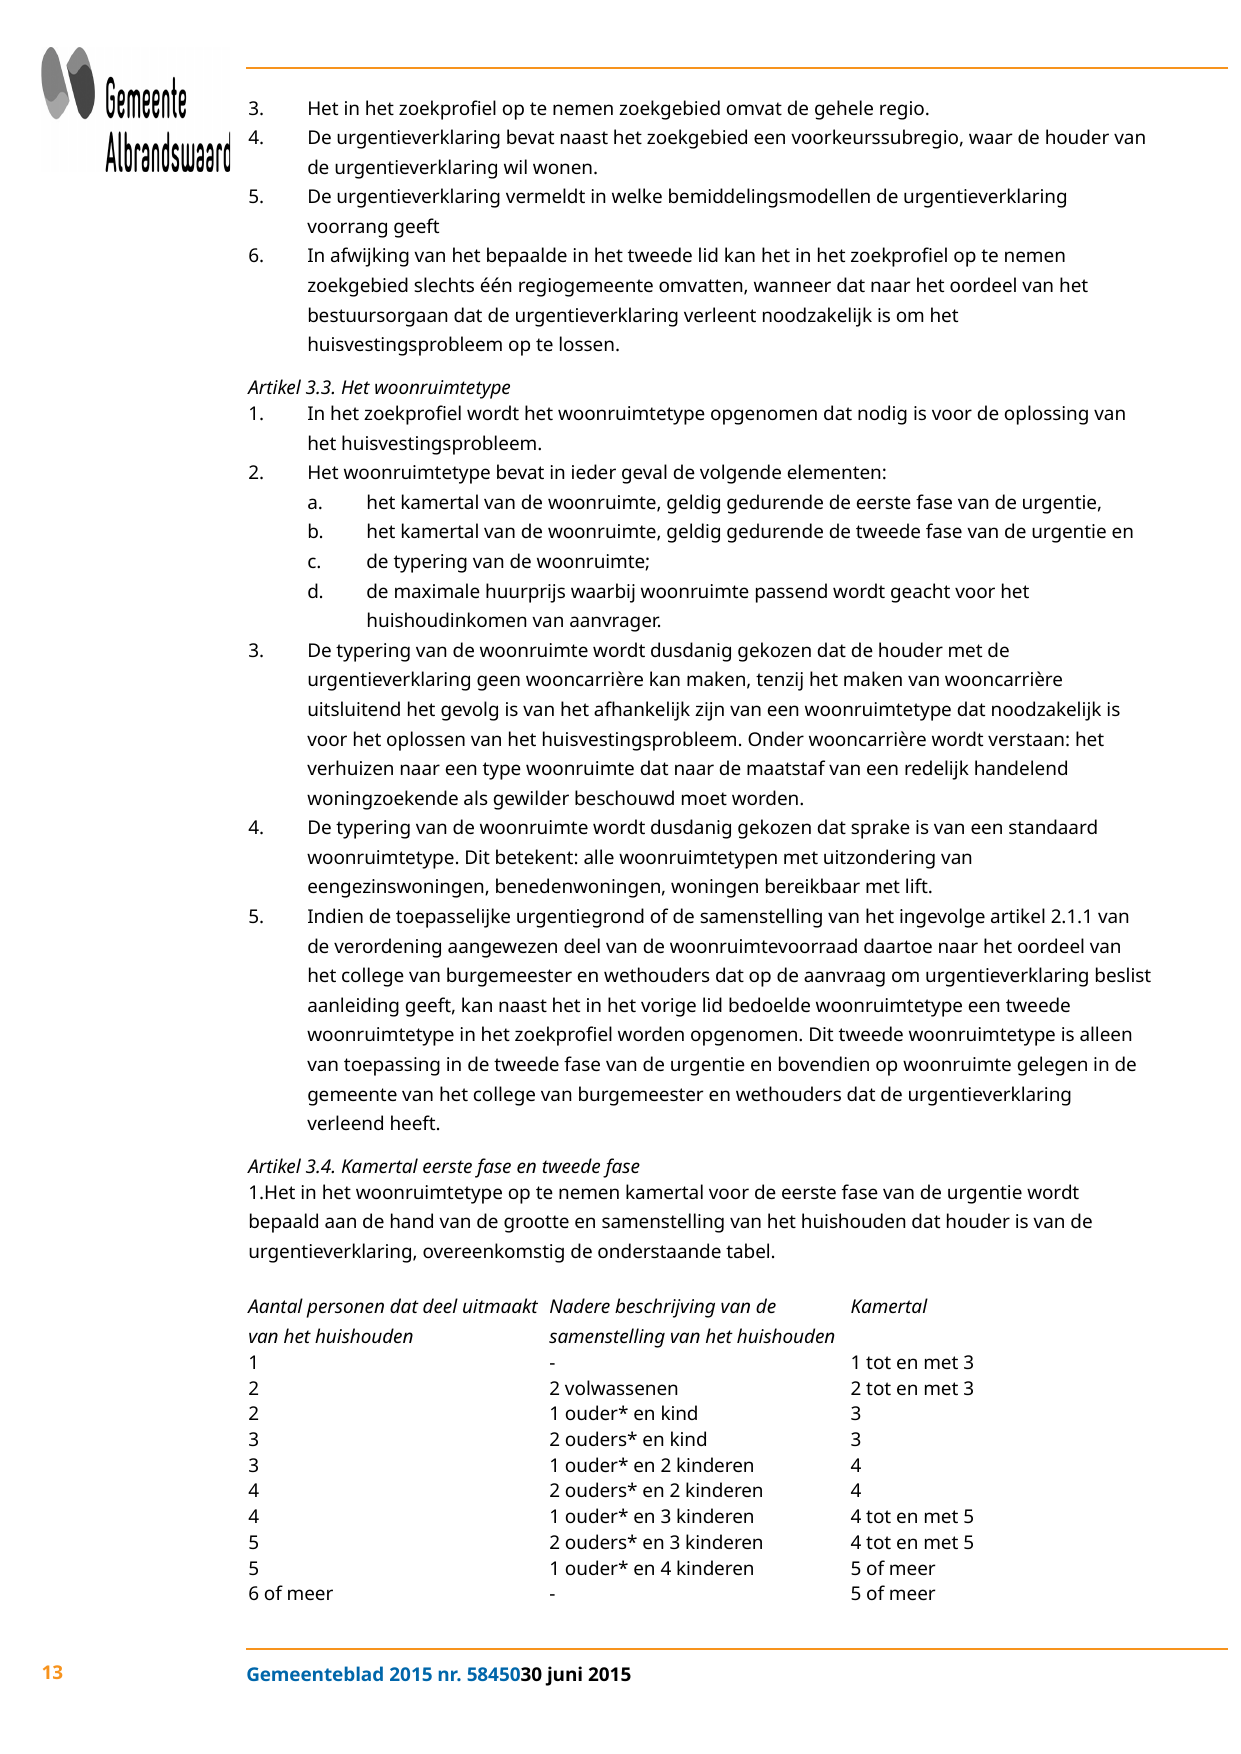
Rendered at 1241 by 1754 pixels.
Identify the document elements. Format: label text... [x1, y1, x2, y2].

table_cell 3 [248, 1426, 549, 1452]
table_cell 3 [248, 1452, 549, 1478]
table_header Aantal personen dat deel uitmaakt van het huishouden [248, 1294, 549, 1349]
list Het in het zoekprofiel op te nemen zoekgebied omvat de gehele regio. [248, 95, 1152, 121]
table_cell 2 ouders* en kind [549, 1426, 850, 1452]
table_cell 4 tot en met 5 [850, 1503, 1152, 1529]
table_cell 4 tot en met 5 [850, 1529, 1152, 1555]
table_cell 4 [248, 1478, 549, 1503]
table_cell - [549, 1581, 850, 1606]
table_cell 3 [850, 1426, 1152, 1452]
table_cell 2 ouders* en 2 kinderen [549, 1478, 850, 1503]
table_cell 2 tot en met 3 [850, 1375, 1152, 1400]
table_cell 1 [248, 1349, 549, 1375]
table_cell 1 ouder* en 3 kinderen [549, 1503, 850, 1529]
table_cell 1 tot en met 3 [850, 1349, 1152, 1375]
list Indien de toepasselijke urgentiegrond of de samenstelling van het ingevolge artikel 2.1.1 van de verordening aangewezen deel van de woonruimtevoorraad daartoe naar het oordeel van het college van burgemeester en wethouders dat op de aanvraag om urgentieverklaring beslist aanleiding geeft, kan naast het in het vorige lid bedoelde woonruimtetype een tweede woonruimtetype in het zoekprofiel worden opgenomen. Dit tweede woonruimtetype is alleen van toepassing in de tweede fase van de urgentie en bovendien op woonruimte gelegen in de gemeente van het college van burgemeester en wethouders dat de urgentieverklaring verleend heeft. [248, 903, 1152, 1136]
list de maximale huurprijs waarbij woonruimte passend wordt geacht voor het huishoudinkomen van aanvrager. [307, 578, 1152, 633]
list In het zoekprofiel wordt het woonruimtetype opgenomen dat nodig is voor de oplossing van het huisvestingsprobleem. [248, 400, 1152, 456]
list De urgentieverklaring vermeldt in welke bemiddelingsmodellen de urgentieverklaring voorrang geeft [248, 183, 1152, 239]
table_cell 2 ouders* en 3 kinderen [549, 1529, 850, 1555]
table_cell 4 [248, 1503, 549, 1529]
table_cell 2 volwassenen [549, 1375, 850, 1400]
table_cell 5 of meer [850, 1581, 1152, 1606]
list De typering van de woonruimte wordt dusdanig gekozen dat sprake is van een standaard woonruimtetype. Dit betekent: alle woonruimtetypen met uitzondering van eengezinswoningen, benedenwoningen, woningen bereikbaar met lift. [248, 814, 1152, 899]
table_header Nadere beschrijving van de samenstelling van het huishouden [549, 1294, 850, 1349]
table_cell 1 ouder* en 2 kinderen [549, 1452, 850, 1478]
list In afwijking van het bepaalde in het tweede lid kan het in het zoekprofiel op te nemen zoekgebied slechts één regiogemeente omvatten, wanneer dat naar het oordeel van het bestuursorgaan dat de urgentieverklaring verleent noodzakelijk is om het huisvestingsprobleem op te lossen. [248, 243, 1152, 357]
text 1.Het in het woonruimtetype op te nemen kamertal voor de eerste fase van de urgentie wordt bepaald aan de hand van de grootte en samenstelling van het huishouden dat houder is van de urgentieverklaring, overeenkomstig de onderstaande tabel. [248, 1179, 1152, 1264]
table_cell 5 [248, 1529, 549, 1555]
table_cell 4 [850, 1452, 1152, 1478]
list De typering van de woonruimte wordt dusdanig gekozen dat de houder met de urgentieverklaring geen wooncarrière kan maken, tenzij het maken van wooncarrière uitsluitend het gevolg is van het afhankelijk zijn van een woonruimtetype dat noodzakelijk is voor het oplossen van het huisvestingsprobleem. Onder wooncarrière wordt verstaan: het verhuizen naar een type woonruimte dat naar de maatstaf van een redelijk handelend woningzoekende als gewilder beschouwd moet worden. [248, 637, 1152, 811]
list De urgentieverklaring bevat naast het zoekgebied een voorkeurssubregio, waar de houder van de urgentieverklaring wil wonen. [248, 124, 1152, 180]
table_cell 1 ouder* en kind [549, 1400, 850, 1426]
list het kamertal van de woonruimte, geldig gedurende de tweede fase van de urgentie en [307, 519, 1152, 544]
list Het woonruimtetype bevat in ieder geval de volgende elementen: [248, 459, 1152, 485]
list de typering van de woonruimte; [307, 548, 1152, 574]
list het kamertal van de woonruimte, geldig gedurende de eerste fase van de urgentie, [307, 489, 1152, 515]
table_cell 2 [248, 1375, 549, 1400]
text Artikel 3.4. Kamertal eerste fase en tweede fase [248, 1153, 1152, 1179]
table_cell 3 [850, 1400, 1152, 1426]
table_cell - [549, 1349, 850, 1375]
table_header Kamertal [850, 1294, 1152, 1349]
picture [41, 47, 231, 172]
table_cell 1 ouder* en 4 kinderen [549, 1555, 850, 1581]
table_cell 5 of meer [850, 1555, 1152, 1581]
table_cell 5 [248, 1555, 549, 1581]
table_cell 2 [248, 1400, 549, 1426]
table_cell 4 [850, 1478, 1152, 1503]
text Artikel 3.3. Het woonruimtetype [248, 374, 1152, 400]
table_cell 6 of meer [248, 1581, 549, 1606]
